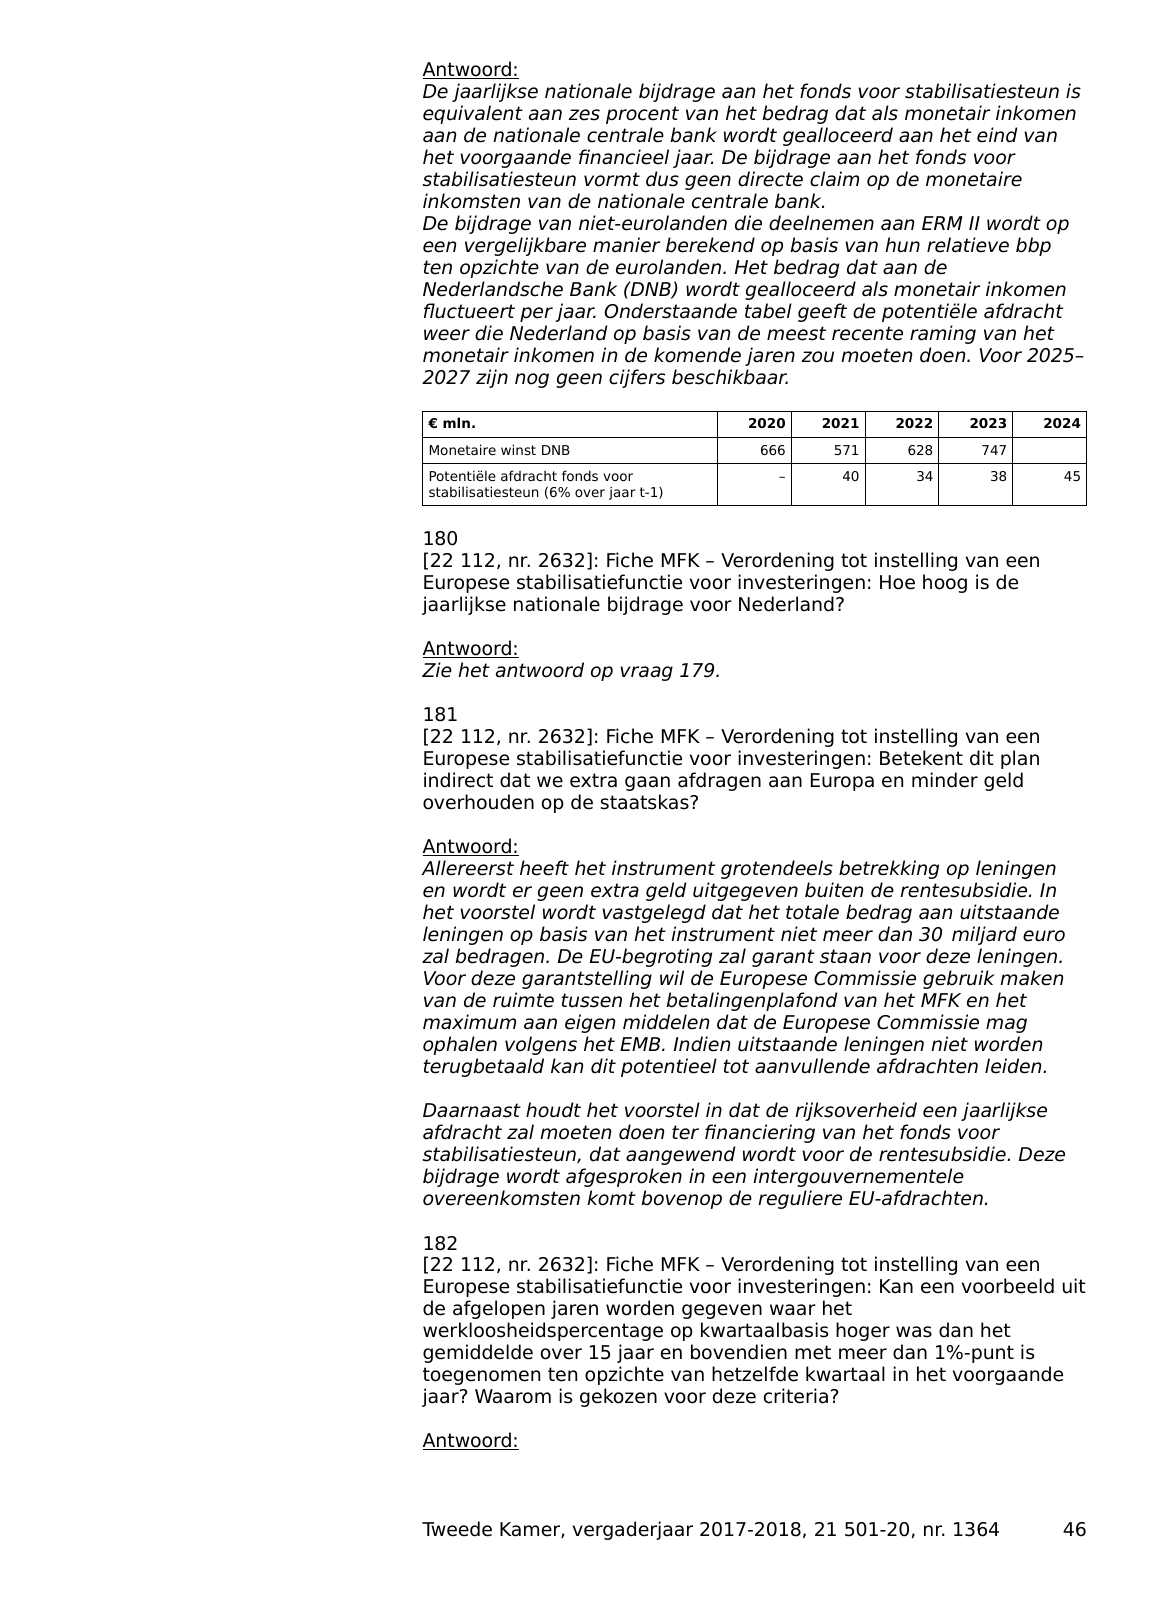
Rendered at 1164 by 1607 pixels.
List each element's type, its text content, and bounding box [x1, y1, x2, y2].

text De bijdrage van niet-eurolanden die deelnemen aan ERM II wordt op een vergelijkbare manier berekend op basis van hun relatieve bbp ten opzichte van de eurolanden. Het bedrag dat aan de Nederlandsche Bank (DNB) wordt gealloceerd als monetair inkomen fluctueert per jaar. Onderstaande tabel geeft de potentiële afdracht weer die Nederland op basis van de meest recente raming van het monetair inkomen in de komende jaren zou moeten doen. Voor 2025–2027 zijn nog geen cijfers beschikbaar. [422, 213, 1087, 389]
table_header 2020 [718, 412, 791, 437]
table_cell 34 [866, 464, 938, 505]
text Allereerst heeft het instrument grotendeels betrekking op leningen en wordt er geen extra geld uitgegeven buiten de rentesubsidie. In het voorstel wordt vastgelegd dat het totale bedrag aan uitstaande leningen op basis van het instrument niet meer dan 30 miljard euro zal bedragen. De EU-begroting zal garant staan voor deze leningen. Voor deze garantstelling wil de Europese Commissie gebruik maken van de ruimte tussen het betalingenplafond van het MFK en het maximum aan eigen middelen dat de Europese Commissie mag ophalen volgens het EMB. Indien uitstaande leningen niet worden terugbetaald kan dit potentieel tot aanvullende afdrachten leiden. [422, 858, 1087, 1078]
text Antwoord: [422, 638, 1087, 660]
table_cell 40 [792, 464, 865, 505]
text Antwoord: [422, 1430, 1087, 1452]
table_header 2023 [939, 412, 1012, 437]
table_cell 45 [1013, 464, 1086, 505]
text 180 [422, 528, 1087, 550]
table_cell 747 [939, 438, 1012, 463]
table_header 2021 [792, 412, 865, 437]
table_header 2024 [1013, 412, 1086, 437]
text Daarnaast houdt het voorstel in dat de rijksoverheid een jaarlijkse afdracht zal moeten doen ter financiering van het fonds voor stabilisatiesteun, dat aangewend wordt voor de rentesubsidie. Deze bijdrage wordt afgesproken in een intergouvernementele overeenkomsten komt bovenop de reguliere EU-afdrachten. [422, 1100, 1087, 1210]
text 181 [422, 704, 1087, 726]
text Antwoord: [422, 59, 1087, 81]
table_cell 38 [939, 464, 1012, 505]
text 182 [422, 1232, 1087, 1254]
text Antwoord: [422, 836, 1087, 858]
table_cell [1013, 438, 1086, 463]
table_cell – [718, 464, 791, 505]
table_cell 628 [866, 438, 938, 463]
text Zie het antwoord op vraag 179. [422, 660, 1087, 682]
table_header 2022 [866, 412, 938, 437]
table_header € mln. [423, 412, 717, 437]
text [22 112, nr. 2632]: Fiche MFK – Verordening tot instelling van een Europese stabilisatiefunctie voor investeringen: Betekent dit plan indirect dat we extra gaan afdragen aan Europa en minder geld overhouden op de staatskas? [422, 726, 1087, 814]
table_cell 571 [792, 438, 865, 463]
text De jaarlijkse nationale bijdrage aan het fonds voor stabilisatiesteun is equivalent aan zes procent van het bedrag dat als monetair inkomen aan de nationale centrale bank wordt gealloceerd aan het eind van het voorgaande financieel jaar. De bijdrage aan het fonds voor stabilisatiesteun vormt dus geen directe claim op de monetaire inkomsten van de nationale centrale bank. [422, 81, 1087, 213]
table_cell Monetaire winst DNB [423, 438, 717, 463]
table_cell 666 [718, 438, 791, 463]
table_cell Potentiële afdracht fonds voor stabilisatiesteun (6% over jaar t-1) [423, 464, 717, 505]
text [22 112, nr. 2632]: Fiche MFK – Verordening tot instelling van een Europese stabilisatiefunctie voor investeringen: Hoe hoog is de jaarlijkse nationale bijdrage voor Nederland? [422, 550, 1087, 616]
text [22 112, nr. 2632]: Fiche MFK – Verordening tot instelling van een Europese stabilisatiefunctie voor investeringen: Kan een voorbeeld uit de afgelopen jaren worden gegeven waar het werkloosheidspercentage op kwartaalbasis hoger was dan het gemiddelde over 15 jaar en bovendien met meer dan 1%-punt is toegenomen ten opzichte van hetzelfde kwartaal in het voorgaande jaar? Waarom is gekozen voor deze criteria? [422, 1254, 1087, 1408]
